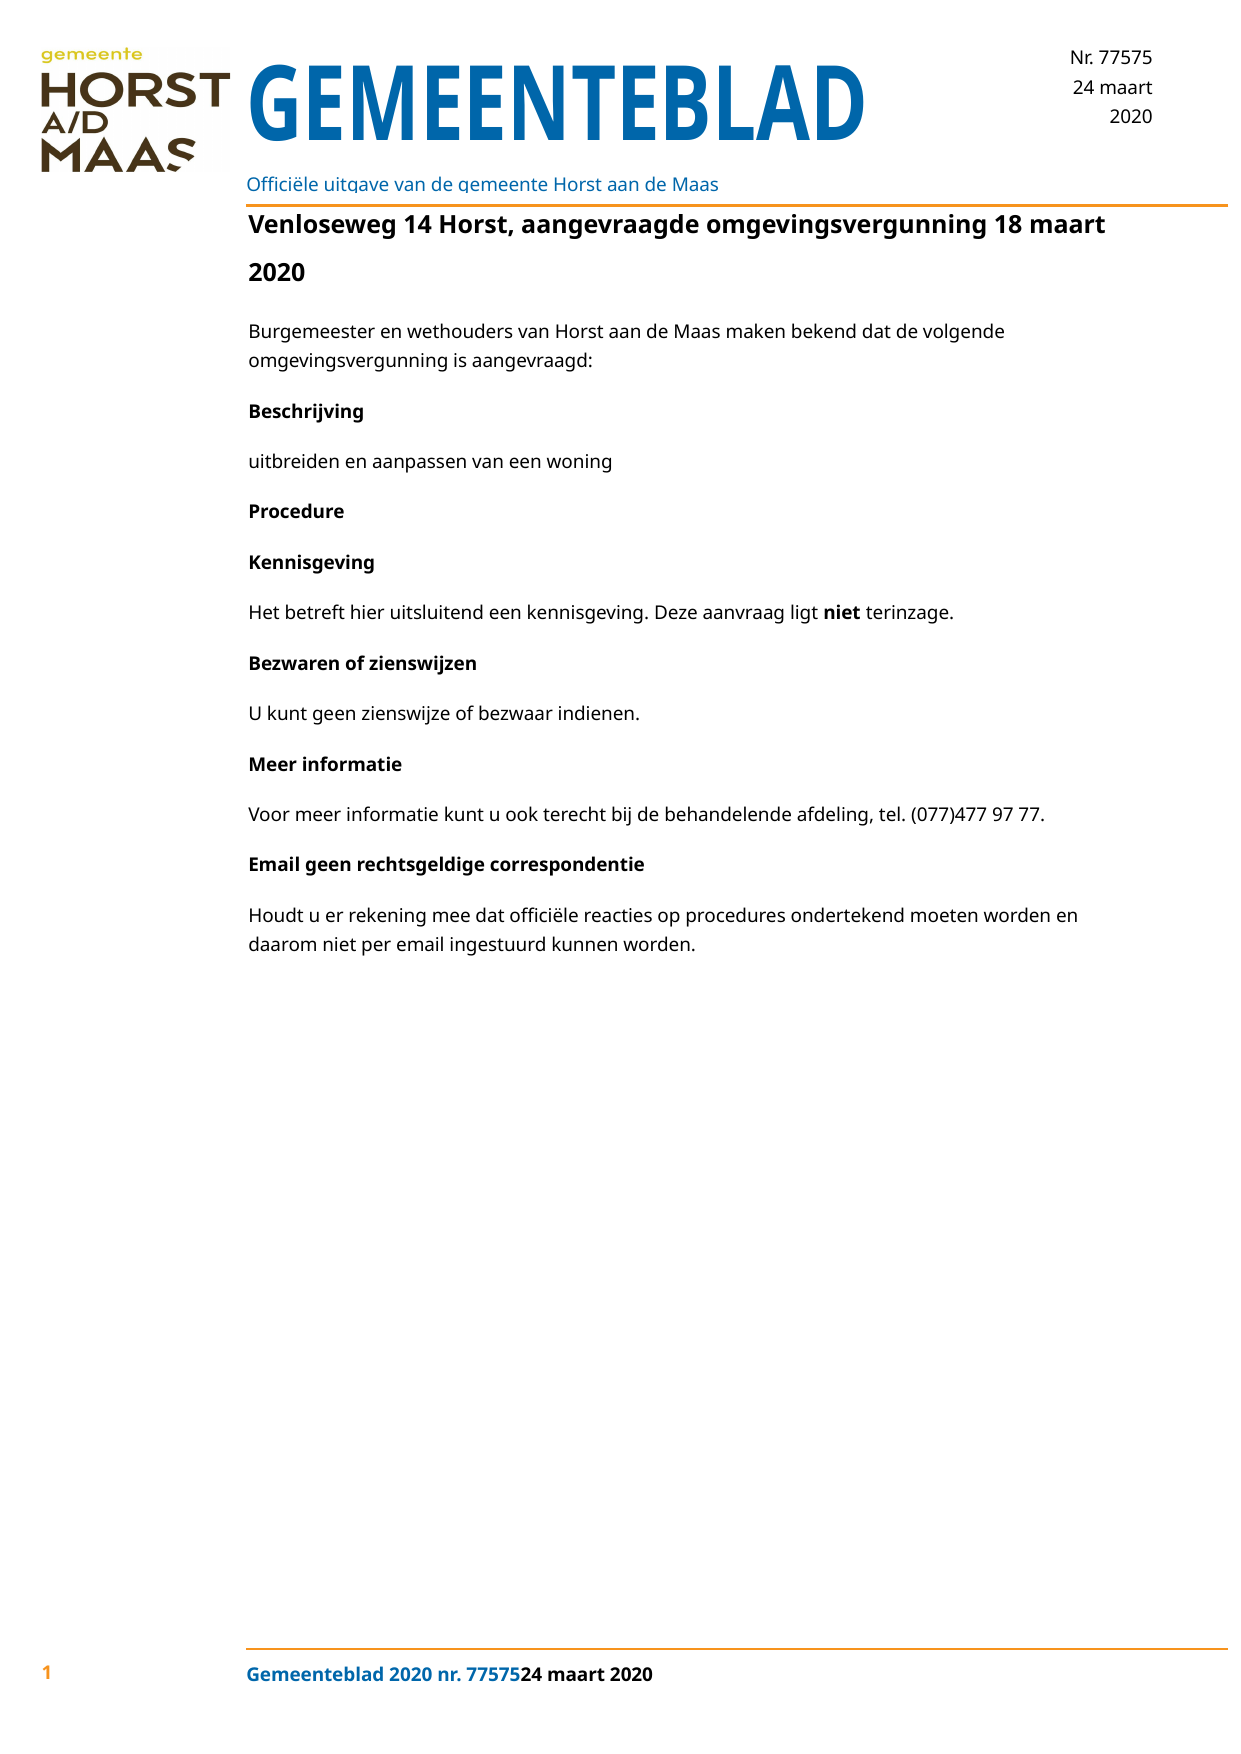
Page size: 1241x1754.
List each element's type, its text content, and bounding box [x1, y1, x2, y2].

text Kennisgeving [248, 549, 1152, 575]
text Burgemeester en wethouders van Horst aan de Maas maken bekend dat de volgende omgevingsvergunning is aangevraagd: [248, 318, 1152, 373]
picture [41, 47, 231, 172]
text Email geen rechtsgeldige correspondentie [248, 852, 1152, 877]
text Houdt u er rekening mee dat officiële reacties op procedures ondertekend moeten worden en daarom niet per email ingestuurd kunnen worden. [248, 902, 1152, 957]
text Bezwaren of zienswijzen [248, 650, 1152, 676]
text Het betreft hier uitsluitend een kennisgeving. Deze aanvraag ligt niet terinzage. [248, 599, 1152, 625]
text Voor meer informatie kunt u ook terecht bij de behandelende afdeling, tel. (077)477 97 77. [248, 801, 1152, 827]
text U kunt geen zienswijze of bezwaar indienen. [248, 700, 1152, 726]
text Meer informatie [248, 751, 1152, 777]
text Procedure [248, 499, 1152, 524]
text uitbreiden en aanpassen van een woning [248, 448, 1152, 474]
text Venloseweg 14 Horst, aangevraagde omgevingsvergunning 18 maart 2020 [248, 207, 1152, 288]
text Beschrijving [248, 398, 1152, 424]
